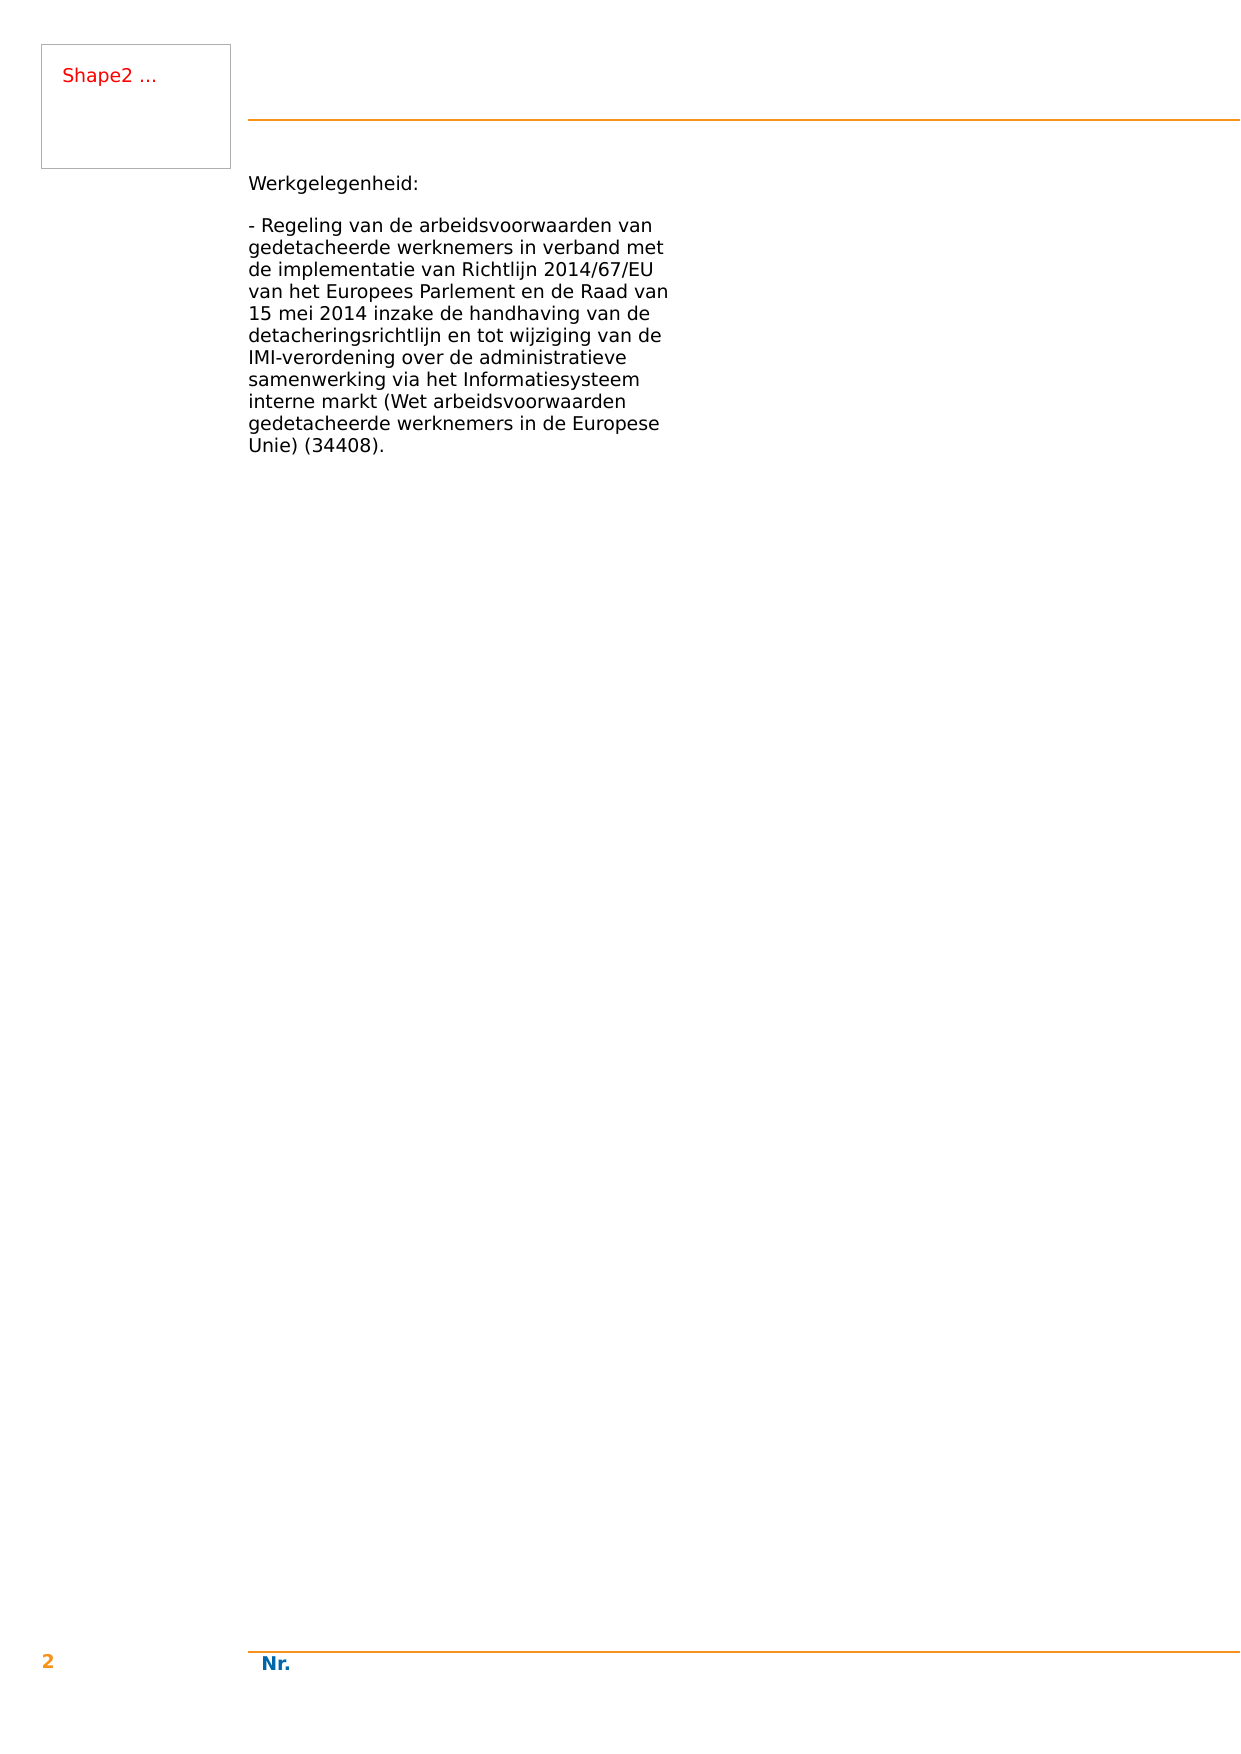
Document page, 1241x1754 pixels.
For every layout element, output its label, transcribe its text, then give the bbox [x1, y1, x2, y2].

text Werkgelegenheid: [248, 173, 691, 195]
text - Regeling van de arbeidsvoorwaarden van gedetacheerde werknemers in verband met de implementatie van Richtlijn 2014/67/EU van het Europees Parlement en de Raad van 15 mei 2014 inzake de handhaving van de detacheringsrichtlijn en tot wijziging van de IMI-verordening over de administratieve samenwerking via het Informatiesysteem interne markt (Wet arbeidsvoorwaarden gedetacheerde werknemers in de Europese Unie) (34408). [248, 215, 691, 457]
